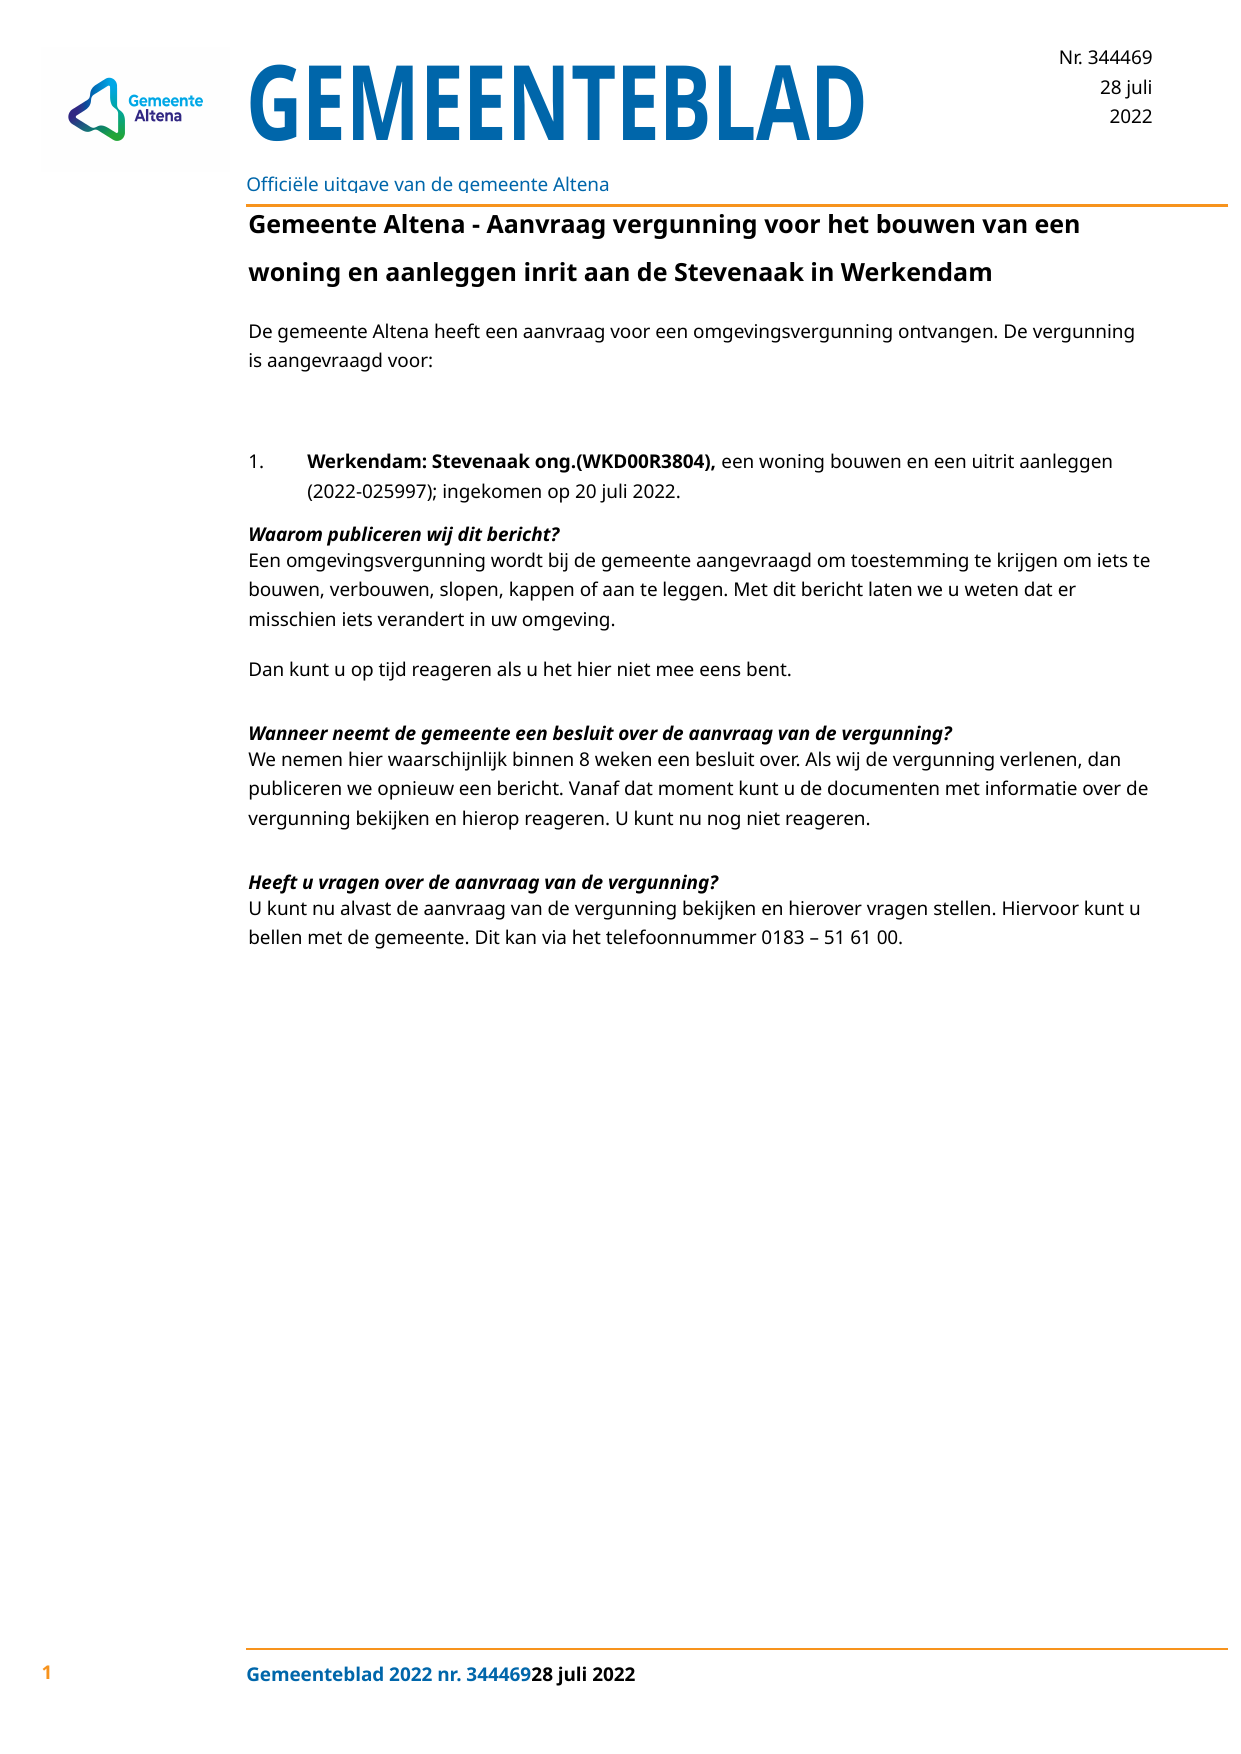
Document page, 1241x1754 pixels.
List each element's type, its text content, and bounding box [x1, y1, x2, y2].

text De gemeente Altena heeft een aanvraag voor een omgevingsvergunning ontvangen. De vergunning is aangevraagd voor: [248, 318, 1152, 373]
text Waarom publiceren wij dit bericht? [248, 521, 1152, 547]
text We nemen hier waarschijnlijk binnen 8 weken een besluit over. Als wij de vergunning verlenen, dan publiceren we opnieuw een bericht. Vanaf dat moment kunt u de documenten met informatie over de vergunning bekijken en hierop reageren. U kunt nu nog niet reageren. [248, 746, 1152, 831]
text Een omgevingsvergunning wordt bij de gemeente aangevraagd om toestemming te krijgen om iets te bouwen, verbouwen, slopen, kappen of aan te leggen. Met dit bericht laten we u weten dat er misschien iets verandert in uw omgeving. [248, 547, 1152, 632]
text U kunt nu alvast de aanvraag van de vergunning bekijken en hierover vragen stellen. Hiervoor kunt u bellen met de gemeente. Dit kan via het telefoonnummer 0183 – 51 61 00. [248, 895, 1152, 950]
text Dan kunt u op tijd reageren als u het hier niet mee eens bent. [248, 656, 1152, 682]
list Werkendam: Stevenaak ong.(WKD00R3804), een woning bouwen en een uitrit aanleggen (2022-025997); ingekomen op 20 juli 2022. [248, 448, 1152, 504]
text Wanneer neemt de gemeente een besluit over de aanvraag van de vergunning? [248, 720, 1152, 746]
text Heeft u vragen over de aanvraag van de vergunning? [248, 869, 1152, 895]
picture [41, 47, 231, 172]
text Gemeente Altena - Aanvraag vergunning voor het bouwen van een woning en aanleggen inrit aan de Stevenaak in Werkendam [248, 207, 1152, 288]
